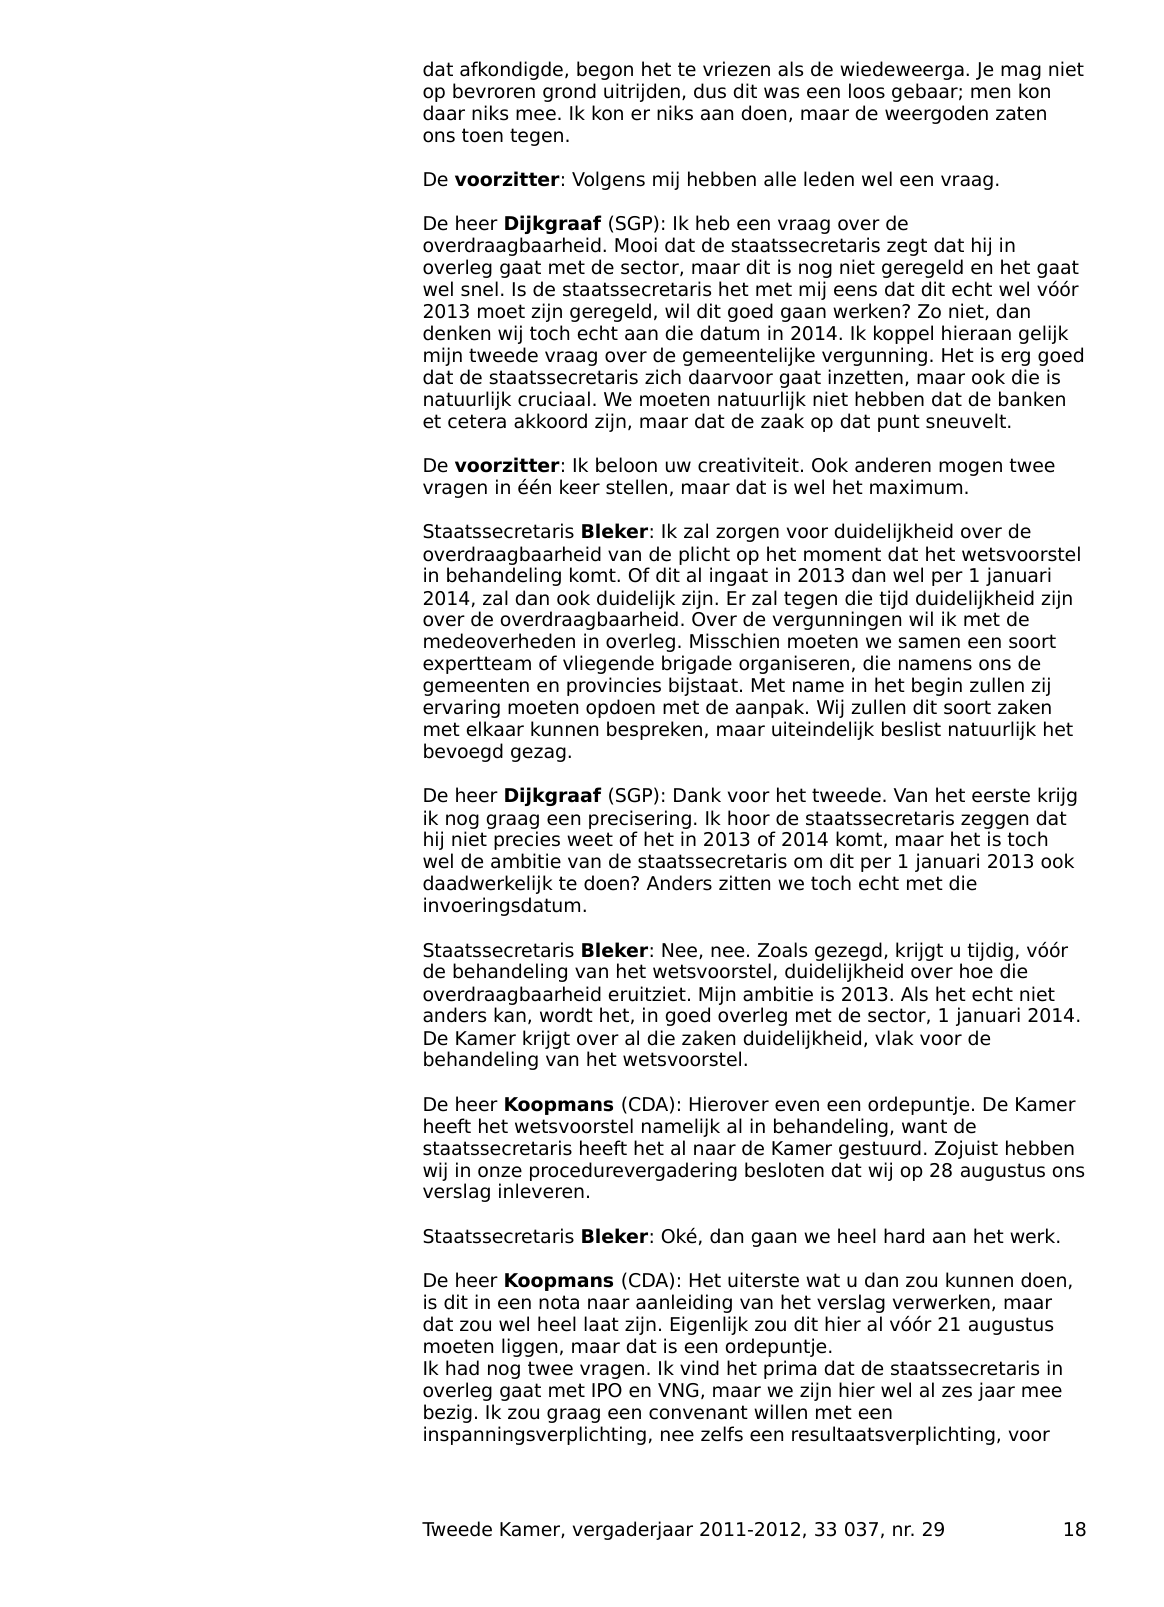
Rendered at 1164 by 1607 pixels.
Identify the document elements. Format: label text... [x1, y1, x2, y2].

text Staatssecretaris Bleker: Ik zal zorgen voor duidelijkheid over de overdraagbaarheid van de plicht op het moment dat het wetsvoorstel in behandeling komt. Of dit al ingaat in 2013 dan wel per 1 januari 2014, zal dan ook duidelijk zijn. Er zal tegen die tijd duidelijkheid zijn over de overdraagbaarheid. Over de vergunningen wil ik met de medeoverheden in overleg. Misschien moeten we samen een soort expertteam of vliegende brigade organiseren, die namens ons de gemeenten en provincies bijstaat. Met name in het begin zullen zij ervaring moeten opdoen met de aanpak. Wij zullen dit soort zaken met elkaar kunnen bespreken, maar uiteindelijk beslist natuurlijk het bevoegd gezag. [422, 521, 1087, 763]
text De voorzitter: Volgens mij hebben alle leden wel een vraag. [422, 169, 1087, 191]
text Staatssecretaris Bleker: Nee, nee. Zoals gezegd, krijgt u tijdig, vóór de behandeling van het wetsvoorstel, duidelijkheid over hoe die overdraagbaarheid eruitziet. Mijn ambitie is 2013. Als het echt niet anders kan, wordt het, in goed overleg met de sector, 1 januari 2014. De Kamer krijgt over al die zaken duidelijkheid, vlak voor de behandeling van het wetsvoorstel. [422, 939, 1087, 1071]
text De heer Dijkgraaf (SGP): Dank voor het tweede. Van het eerste krijg ik nog graag een precisering. Ik hoor de staatssecretaris zeggen dat hij niet precies weet of het in 2013 of 2014 komt, maar het is toch wel de ambitie van de staatssecretaris om dit per 1 januari 2013 ook daadwerkelijk te doen? Anders zitten we toch echt met die invoeringsdatum. [422, 785, 1087, 917]
text De heer Koopmans (CDA): Hierover even een ordepuntje. De Kamer heeft het wetsvoorstel namelijk al in behandeling, want de staatssecretaris heeft het al naar de Kamer gestuurd. Zojuist hebben wij in onze procedurevergadering besloten dat wij op 28 augustus ons verslag inleveren. [422, 1093, 1087, 1203]
text De voorzitter: Ik beloon uw creativiteit. Ook anderen mogen twee vragen in één keer stellen, maar dat is wel het maximum. [422, 455, 1087, 499]
text dat afkondigde, begon het te vriezen als de wiedeweerga. Je mag niet op bevroren grond uitrijden, dus dit was een loos gebaar; men kon daar niks mee. Ik kon er niks aan doen, maar de weergoden zaten ons toen tegen. [422, 59, 1087, 147]
text De heer Dijkgraaf (SGP): Ik heb een vraag over de overdraagbaarheid. Mooi dat de staatssecretaris zegt dat hij in overleg gaat met de sector, maar dit is nog niet geregeld en het gaat wel snel. Is de staatssecretaris het met mij eens dat dit echt wel vóór 2013 moet zijn geregeld, wil dit goed gaan werken? Zo niet, dan denken wij toch echt aan die datum in 2014. Ik koppel hieraan gelijk mijn tweede vraag over de gemeentelijke vergunning. Het is erg goed dat de staatssecretaris zich daarvoor gaat inzetten, maar ook die is natuurlijk cruciaal. We moeten natuurlijk niet hebben dat de banken et cetera akkoord zijn, maar dat de zaak op dat punt sneuvelt. [422, 213, 1087, 433]
text De heer Koopmans (CDA): Het uiterste wat u dan zou kunnen doen, is dit in een nota naar aanleiding van het verslag verwerken, maar dat zou wel heel laat zijn. Eigenlijk zou dit hier al vóór 21 augustus moeten liggen, maar dat is een ordepuntje. [422, 1270, 1087, 1358]
text Staatssecretaris Bleker: Oké, dan gaan we heel hard aan het werk. [422, 1226, 1087, 1248]
text Ik had nog twee vragen. Ik vind het prima dat de staatssecretaris in overleg gaat met IPO en VNG, maar we zijn hier wel al zes jaar mee bezig. Ik zou graag een convenant willen met een inspanningsverplichting, nee zelfs een resultaatsverplichting, voor [422, 1358, 1087, 1446]
